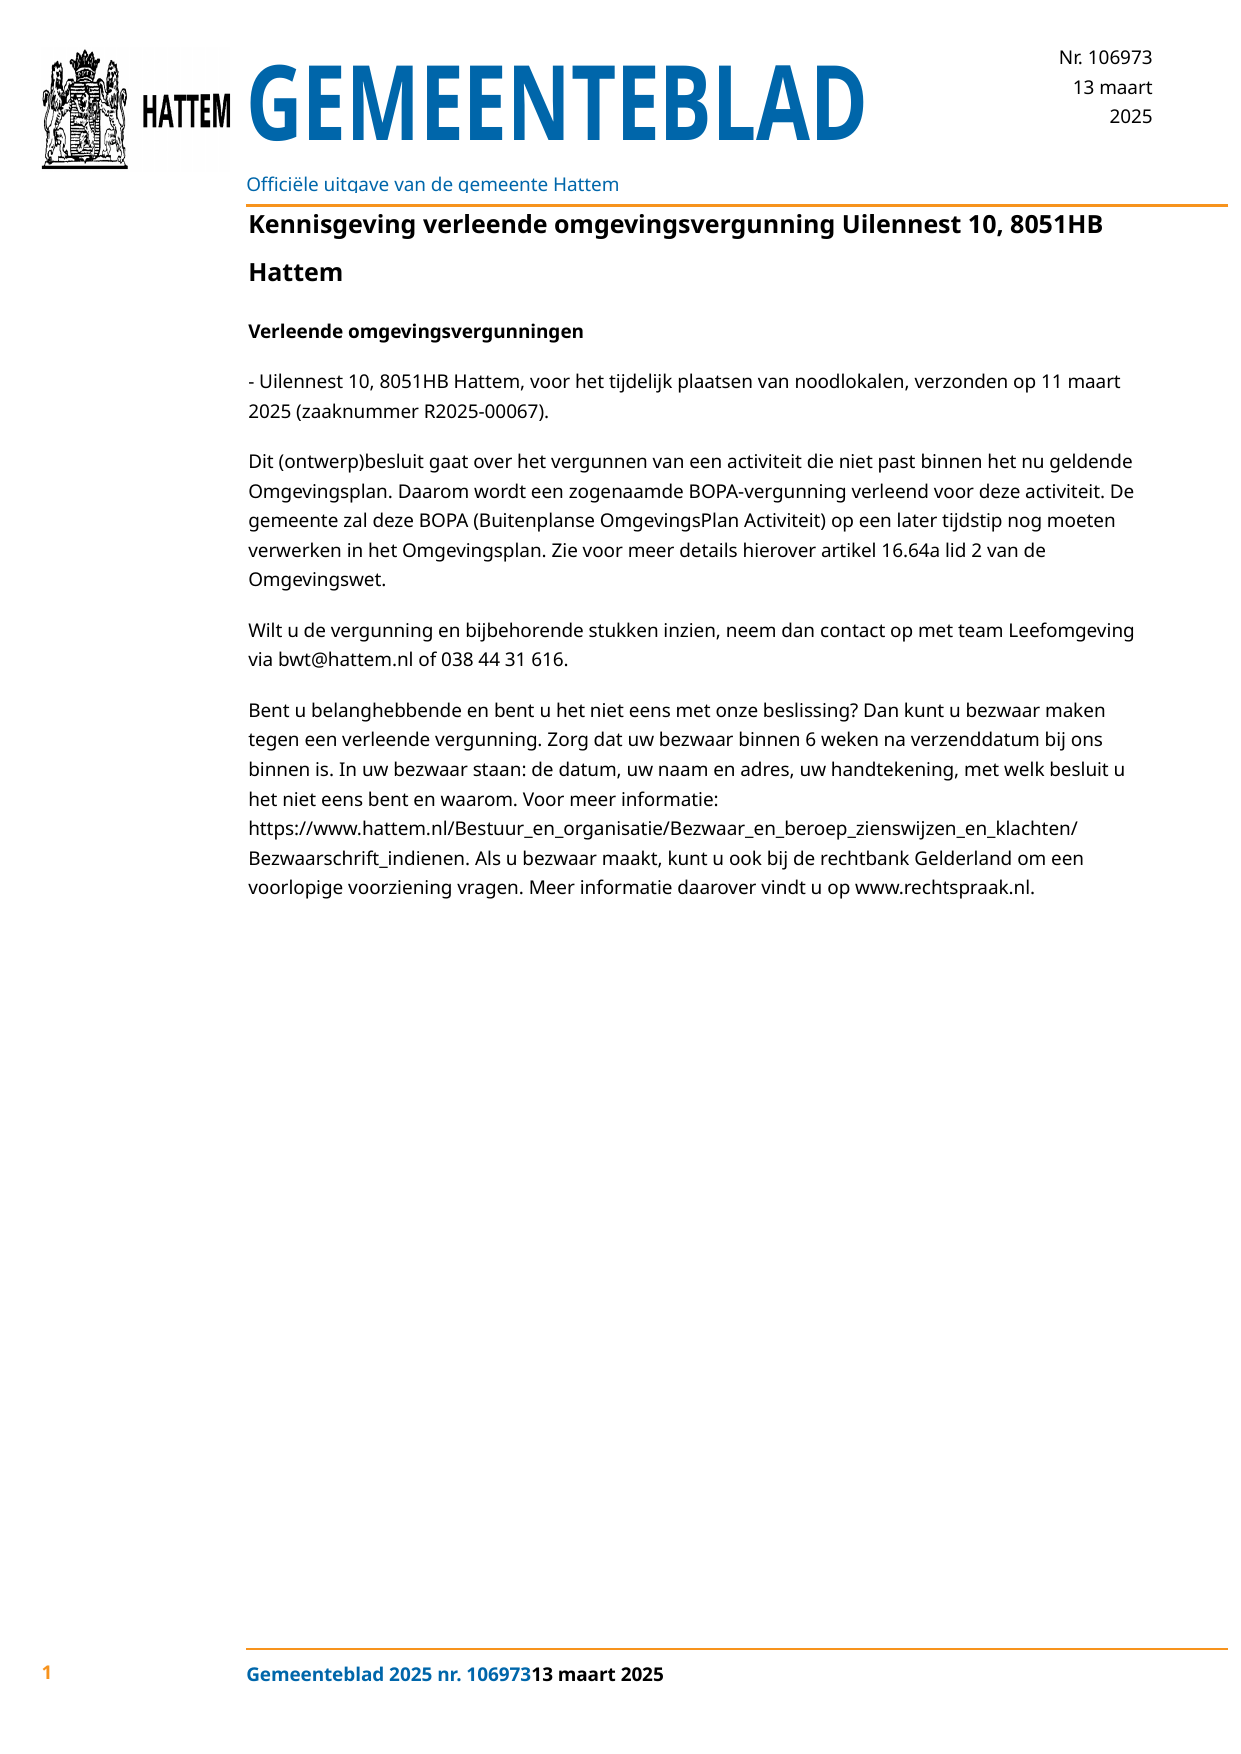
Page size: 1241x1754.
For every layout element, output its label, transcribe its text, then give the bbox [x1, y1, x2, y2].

text Bent u belanghebbende en bent u het niet eens met onze beslissing? Dan kunt u bezwaar maken tegen een verleende vergunning. Zorg dat uw bezwaar binnen 6 weken na verzenddatum bij ons binnen is. In uw bezwaar staan: de datum, uw naam en adres, uw handtekening, met welk besluit u het niet eens bent en waarom. Voor meer informatie: https://www.hattem.nl/Bestuur_en_organisatie/Bezwaar_en_beroep_zienswijzen_en_klachten/Bezwaarschrift_indienen. Als u bezwaar maakt, kunt u ook bij de rechtbank Gelderland om een voorlopige voorziening vragen. Meer informatie daarover vindt u op www.rechtspraak.nl. [248, 697, 1152, 900]
text Wilt u de vergunning en bijbehorende stukken inzien, neem dan contact op met team Leefomgeving via bwt@hattem.nl of 038 44 31 616. [248, 617, 1152, 672]
picture [41, 47, 231, 172]
text Kennisgeving verleende omgevingsvergunning Uilennest 10, 8051HB Hattem [248, 207, 1152, 288]
text Verleende omgevingsvergunningen [248, 318, 1152, 344]
text Dit (ontwerp)besluit gaat over het vergunnen van een activiteit die niet past binnen het nu geldende Omgevingsplan. Daarom wordt een zogenaamde BOPA-vergunning verleend voor deze activiteit. De gemeente zal deze BOPA (Buitenplanse OmgevingsPlan Activiteit) op een later tijdstip nog moeten verwerken in het Omgevingsplan. Zie voor meer details hierover artikel 16.64a lid 2 van de Omgevingswet. [248, 448, 1152, 592]
text - Uilennest 10, 8051HB Hattem, voor het tijdelijk plaatsen van noodlokalen, verzonden op 11 maart 2025 (zaaknummer R2025-00067). [248, 368, 1152, 424]
